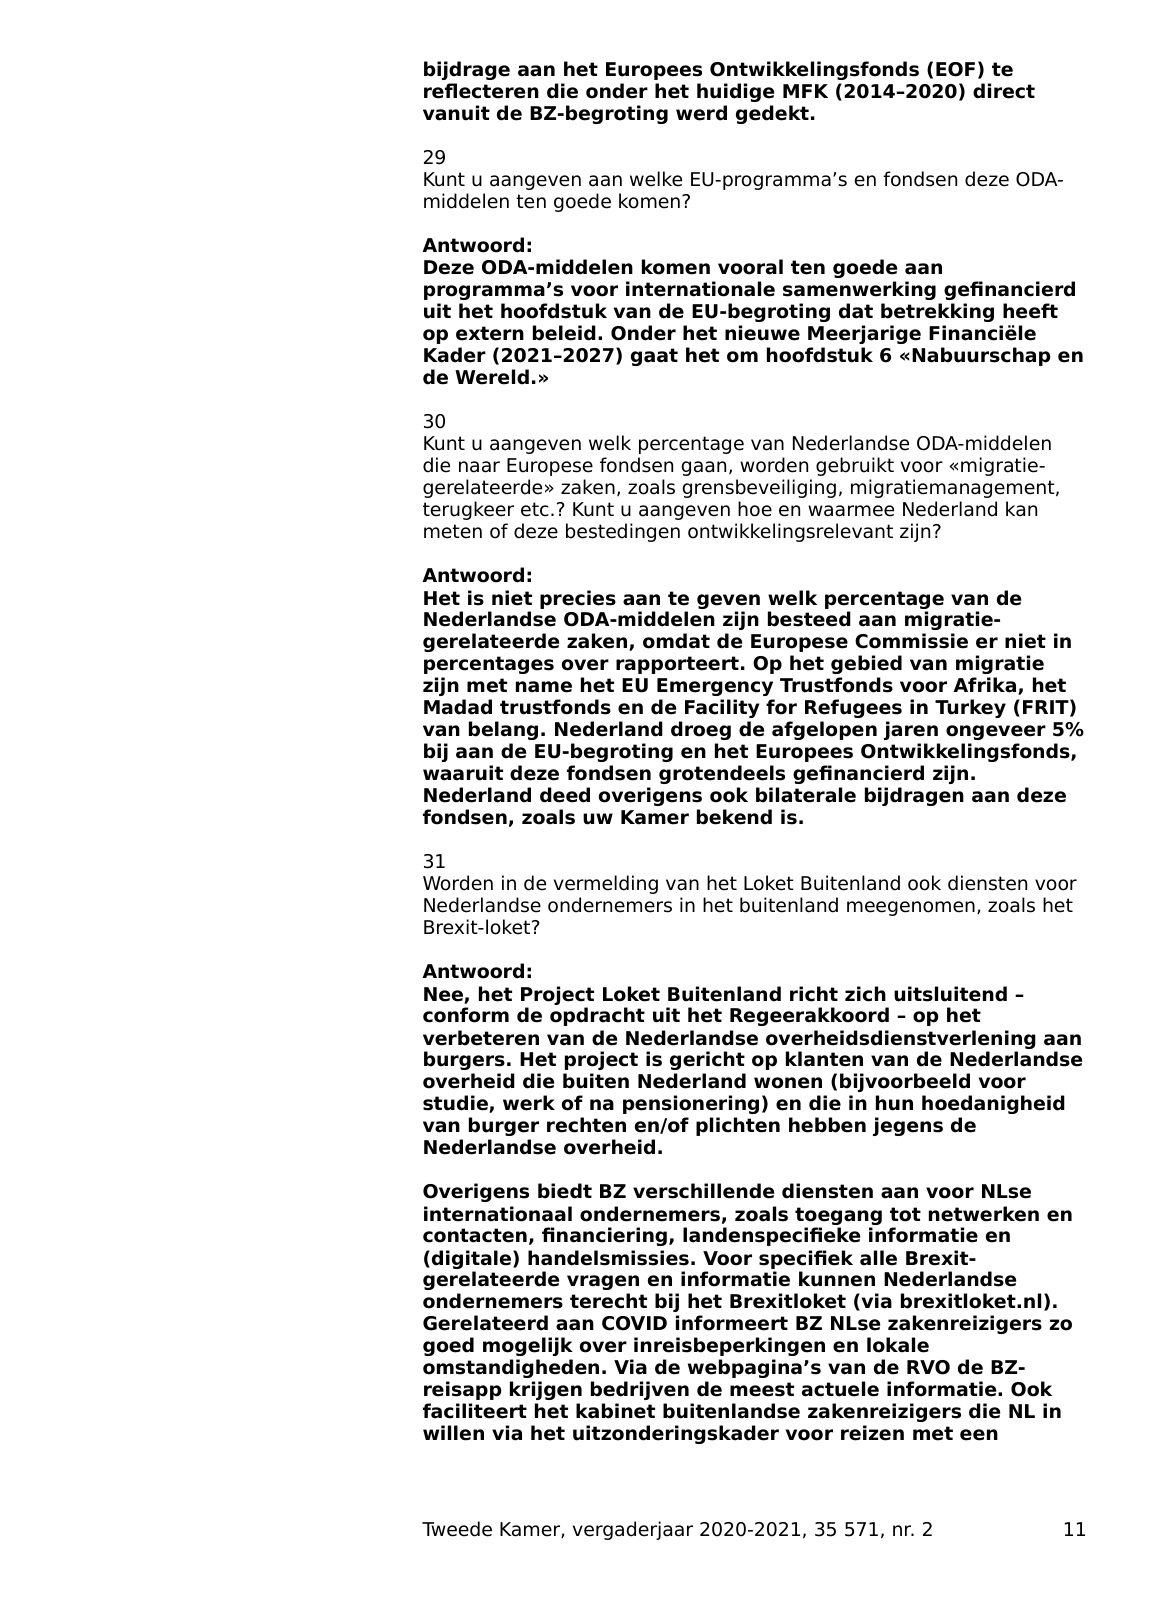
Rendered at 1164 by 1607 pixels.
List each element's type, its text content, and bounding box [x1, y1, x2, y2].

text Antwoord: [422, 235, 1087, 257]
text Antwoord: [422, 565, 1087, 587]
text Kunt u aangeven aan welke EU-programma’s en fondsen deze ODA-middelen ten goede komen? [422, 169, 1087, 213]
text 29 [422, 147, 1087, 169]
text bijdrage aan het Europees Ontwikkelingsfonds (EOF) te reflecteren die onder het huidige MFK (2014–2020) direct vanuit de BZ-begroting werd gedekt. [422, 59, 1087, 125]
text Kunt u aangeven welk percentage van Nederlandse ODA-middelen die naar Europese fondsen gaan, worden gebruikt voor «migratie-gerelateerde» zaken, zoals grensbeveiliging, migratiemanagement, terugkeer etc.? Kunt u aangeven hoe en waarmee Nederland kan meten of deze bestedingen ontwikkelingsrelevant zijn? [422, 433, 1087, 543]
text Het is niet precies aan te geven welk percentage van de Nederlandse ODA-middelen zijn besteed aan migratie-gerelateerde zaken, omdat de Europese Commissie er niet in percentages over rapporteert. Op het gebied van migratie zijn met name het EU Emergency Trustfonds voor Afrika, het Madad trustfonds en de Facility for Refugees in Turkey (FRIT) van belang. Nederland droeg de afgelopen jaren ongeveer 5% bij aan de EU-begroting en het Europees Ontwikkelingsfonds, waaruit deze fondsen grotendeels gefinancierd zijn. Nederland deed overigens ook bilaterale bijdragen aan deze fondsen, zoals uw Kamer bekend is. [422, 587, 1087, 829]
text Deze ODA-middelen komen vooral ten goede aan programma’s voor internationale samenwerking gefinancierd uit het hoofdstuk van de EU-begroting dat betrekking heeft op extern beleid. Onder het nieuwe Meerjarige Financiële Kader (2021–2027) gaat het om hoofdstuk 6 «Nabuurschap en de Wereld.» [422, 257, 1087, 389]
text Worden in de vermelding van het Loket Buitenland ook diensten voor Nederlandse ondernemers in het buitenland meegenomen, zoals het Brexit-loket? [422, 873, 1087, 939]
text 31 [422, 851, 1087, 873]
text Antwoord: [422, 961, 1087, 983]
text Overigens biedt BZ verschillende diensten aan voor NLse internationaal ondernemers, zoals toegang tot netwerken en contacten, financiering, landenspecifieke informatie en (digitale) handelsmissies. Voor specifiek alle Brexit-gerelateerde vragen en informatie kunnen Nederlandse ondernemers terecht bij het Brexitloket (via brexitloket.nl). Gerelateerd aan COVID informeert BZ NLse zakenreizigers zo goed mogelijk over inreisbeperkingen en lokale omstandigheden. Via de webpagina’s van de RVO de BZ-reisapp krijgen bedrijven de meest actuele informatie. Ook faciliteert het kabinet buitenlandse zakenreizigers die NL in willen via het uitzonderingskader voor reizen met een [422, 1181, 1087, 1445]
text Nee, het Project Loket Buitenland richt zich uitsluitend – conform de opdracht uit het Regeerakkoord – op het verbeteren van de Nederlandse overheidsdienstverlening aan burgers. Het project is gericht op klanten van de Nederlandse overheid die buiten Nederland wonen (bijvoorbeeld voor studie, werk of na pensionering) en die in hun hoedanigheid van burger rechten en/of plichten hebben jegens de Nederlandse overheid. [422, 983, 1087, 1159]
text 30 [422, 411, 1087, 433]
